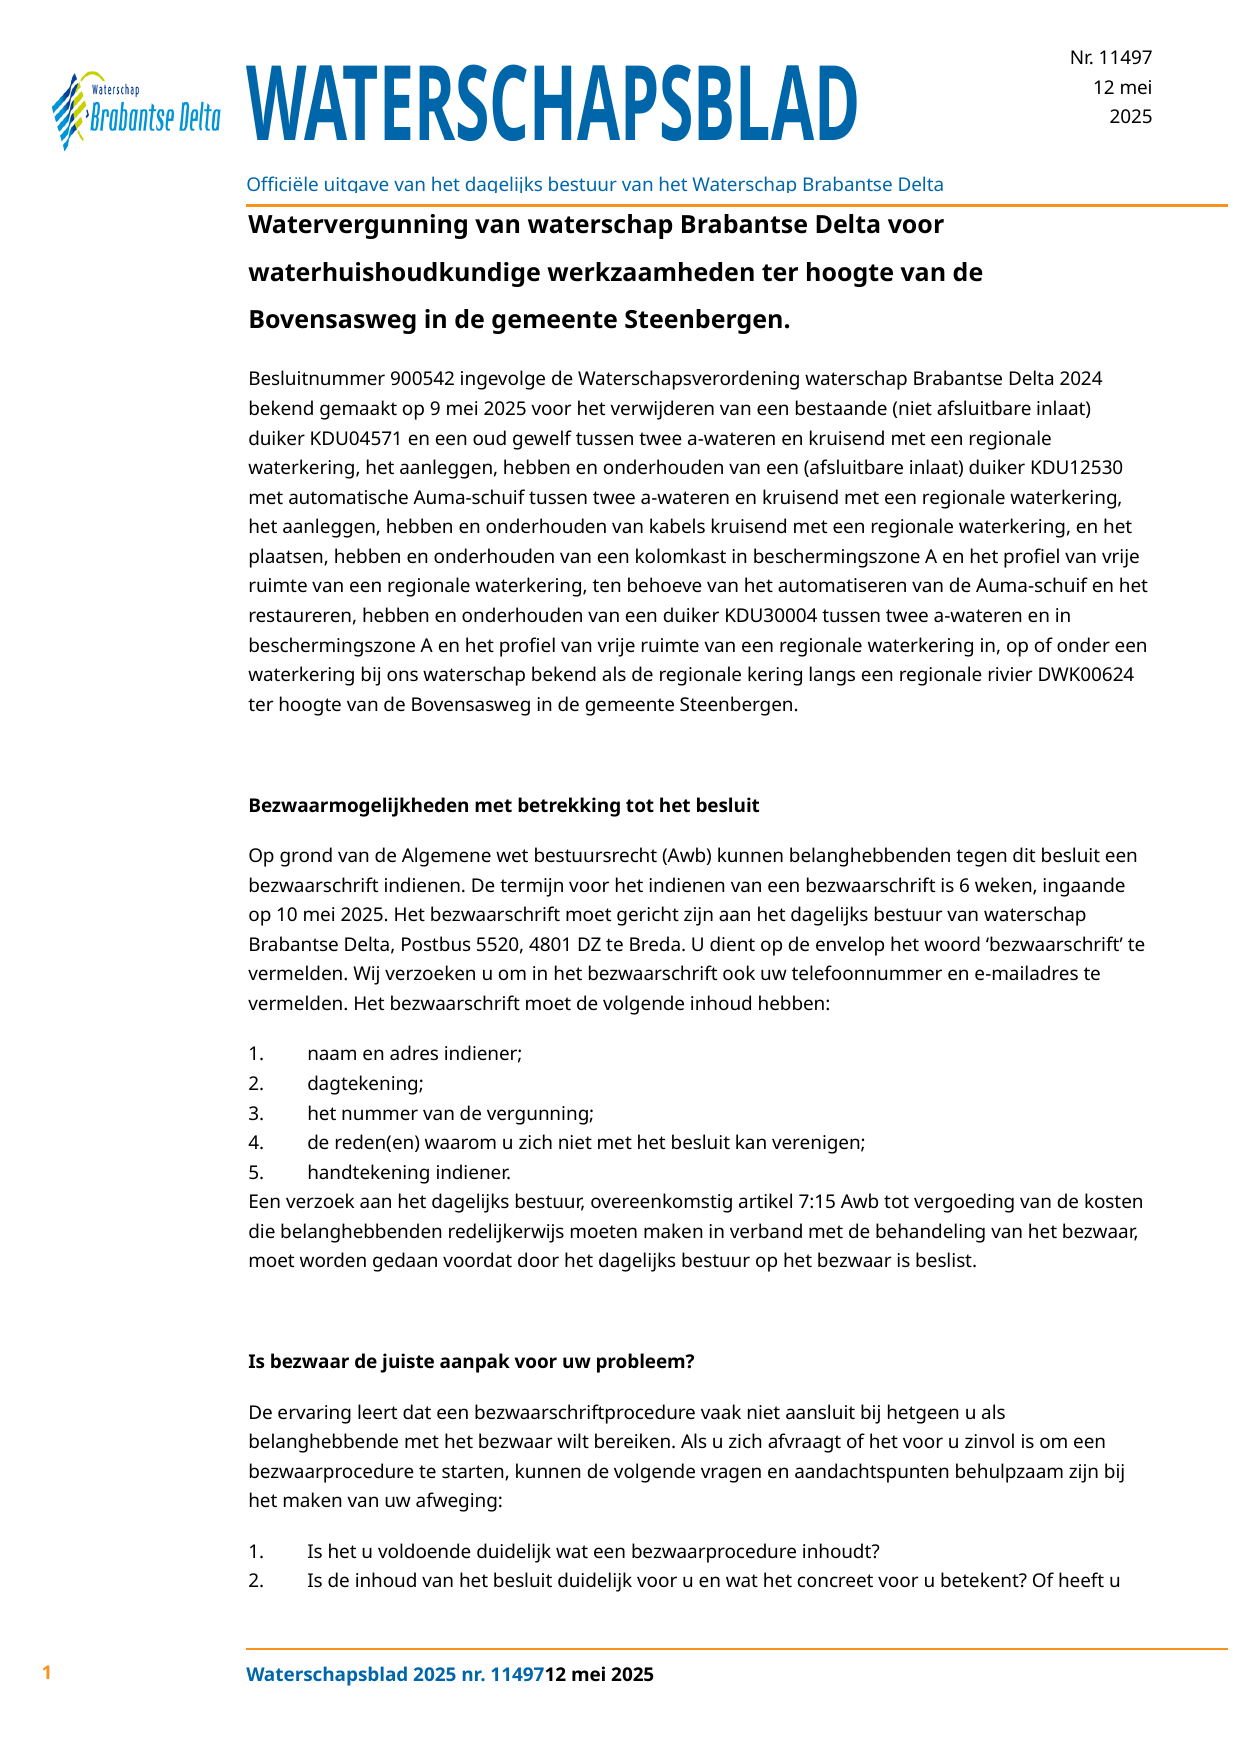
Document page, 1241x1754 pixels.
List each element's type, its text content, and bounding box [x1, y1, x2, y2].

list Is het u voldoende duidelijk wat een bezwaarprocedure inhoudt? [248, 1538, 1152, 1564]
list het nummer van de vergunning; [248, 1100, 1152, 1125]
text Besluitnummer 900542 ingevolge de Waterschapsverordening waterschap Brabantse Delta 2024 bekend gemaakt op 9 mei 2025 voor het verwijderen van een bestaande (niet afsluitbare inlaat) duiker KDU04571 en een oud gewelf tussen twee a-wateren en kruisend met een regionale waterkering, het aanleggen, hebben en onderhouden van een (afsluitbare inlaat) duiker KDU12530 met automatische Auma-schuif tussen twee a-wateren en kruisend met een regionale waterkering, het aanleggen, hebben en onderhouden van kabels kruisend met een regionale waterkering, en het plaatsen, hebben en onderhouden van een kolomkast in beschermingszone A en het profiel van vrije ruimte van een regionale waterkering, ten behoeve van het automatiseren van de Auma-schuif en het restaureren, hebben en onderhouden van een duiker KDU30004 tussen twee a-wateren en in beschermingszone A en het profiel van vrije ruimte van een regionale waterkering in, op of onder een waterkering bij ons waterschap bekend als de regionale kering langs een regionale rivier DWK00624 ter hoogte van de Bovensasweg in de gemeente Steenbergen. [248, 366, 1152, 717]
list de reden(en) waarom u zich niet met het besluit kan verenigen; [248, 1129, 1152, 1155]
list dagtekening; [248, 1070, 1152, 1096]
list Is de inhoud van het besluit duidelijk voor u en wat het concreet voor u betekent? Of heeft u [248, 1568, 1152, 1593]
list naam en adres indiener; [248, 1041, 1152, 1066]
list handtekening indiener. [248, 1159, 1152, 1184]
text Is bezwaar de juiste aanpak voor uw probleem? [248, 1348, 1152, 1374]
text Bezwaarmogelijkheden met betrekking tot het besluit [248, 792, 1152, 817]
text De ervaring leert dat een bezwaarschriftprocedure vaak niet aansluit bij hetgeen u als belanghebbende met het bezwaar wilt bereiken. Als u zich afvraagt of het voor u zinvol is om een bezwaarprocedure te starten, kunnen de volgende vragen en aandachtspunten behulpzaam zijn bij het maken van uw afweging: [248, 1399, 1152, 1513]
text Watervergunning van waterschap Brabantse Delta voor waterhuishoudkundige werkzaamheden ter hoogte van de Bovensasweg in de gemeente Steenbergen. [248, 207, 1152, 336]
picture [41, 47, 231, 172]
text Op grond van de Algemene wet bestuursrecht (Awb) kunnen belanghebbenden tegen dit besluit een bezwaarschrift indienen. De termijn voor het indienen van een bezwaarschrift is 6 weken, ingaande op 10 mei 2025. Het bezwaarschrift moet gericht zijn aan het dagelijks bestuur van waterschap Brabantse Delta, Postbus 5520, 4801 DZ te Breda. U dient op de envelop het woord ‘bezwaarschrift’ te vermelden. Wij verzoeken u om in het bezwaarschrift ook uw telefoonnummer en e‑mailadres te vermelden. Het bezwaarschrift moet de volgende inhoud hebben: [248, 842, 1152, 1016]
text Een verzoek aan het dagelijks bestuur, overeenkomstig artikel 7:15 Awb tot vergoeding van de kosten die belanghebbenden redelijkerwijs moeten maken in verband met de behandeling van het bezwaar, moet worden gedaan voordat door het dagelijks bestuur op het bezwaar is beslist. [248, 1188, 1152, 1273]
